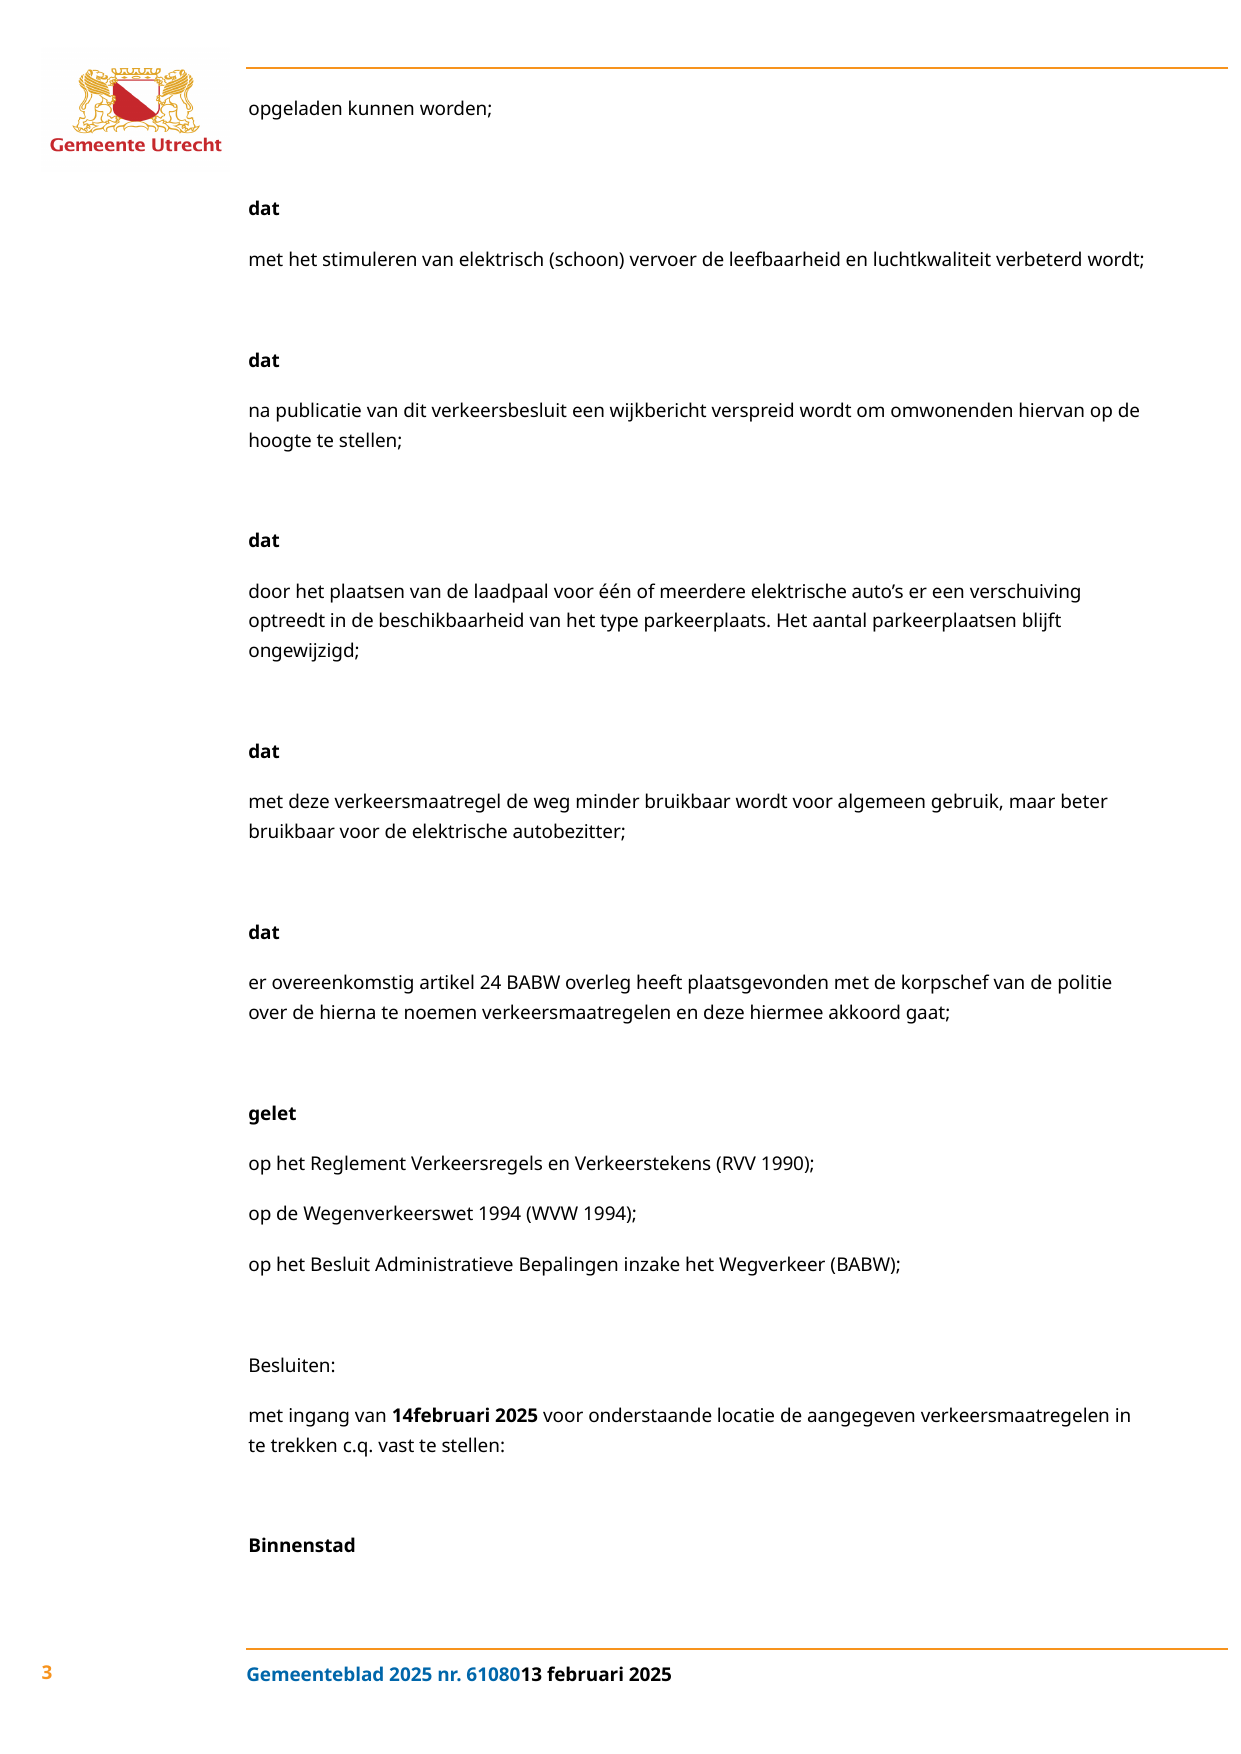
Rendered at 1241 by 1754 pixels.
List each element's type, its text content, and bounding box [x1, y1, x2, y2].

text dat [248, 528, 1152, 553]
text met ingang van 14februari 2025 voor onderstaande locatie de aangegeven verkeersmaatregelen in te trekken c.q. vast te stellen: [248, 1402, 1152, 1458]
text met het stimuleren van elektrisch (schoon) vervoer de leefbaarheid en luchtkwaliteit verbeterd wordt; [248, 246, 1152, 272]
text op het Besluit Administratieve Bepalingen inzake het Wegverkeer (BABW); [248, 1251, 1152, 1277]
text dat [248, 738, 1152, 764]
text met deze verkeersmaatregel de weg minder bruikbaar wordt voor algemeen gebruik, maar beter bruikbaar voor de elektrische autobezitter; [248, 788, 1152, 844]
text opgeladen kunnen worden; [248, 95, 1152, 121]
text gelet [248, 1100, 1152, 1126]
text Besluiten: [248, 1352, 1152, 1378]
text Binnenstad [248, 1533, 1152, 1558]
text op de Wegenverkeerswet 1994 (WVW 1994); [248, 1201, 1152, 1226]
picture [41, 47, 231, 172]
text op het Reglement Verkeersregels en Verkeerstekens (RVV 1990); [248, 1150, 1152, 1176]
text dat [248, 347, 1152, 373]
text dat [248, 196, 1152, 221]
text er overeenkomstig artikel 24 BABW overleg heeft plaatsgevonden met de korpschef van de politie over de hierna te noemen verkeersmaatregelen en deze hiermee akkoord gaat; [248, 969, 1152, 1025]
text door het plaatsen van de laadpaal voor één of meerdere elektrische auto’s er een verschuiving optreedt in de beschikbaarheid van het type parkeerplaats. Het aantal parkeerplaatsen blijft ongewijzigd; [248, 578, 1152, 663]
text na publicatie van dit verkeersbesluit een wijkbericht verspreid wordt om omwonenden hiervan op de hoogte te stellen; [248, 397, 1152, 453]
text dat [248, 919, 1152, 945]
